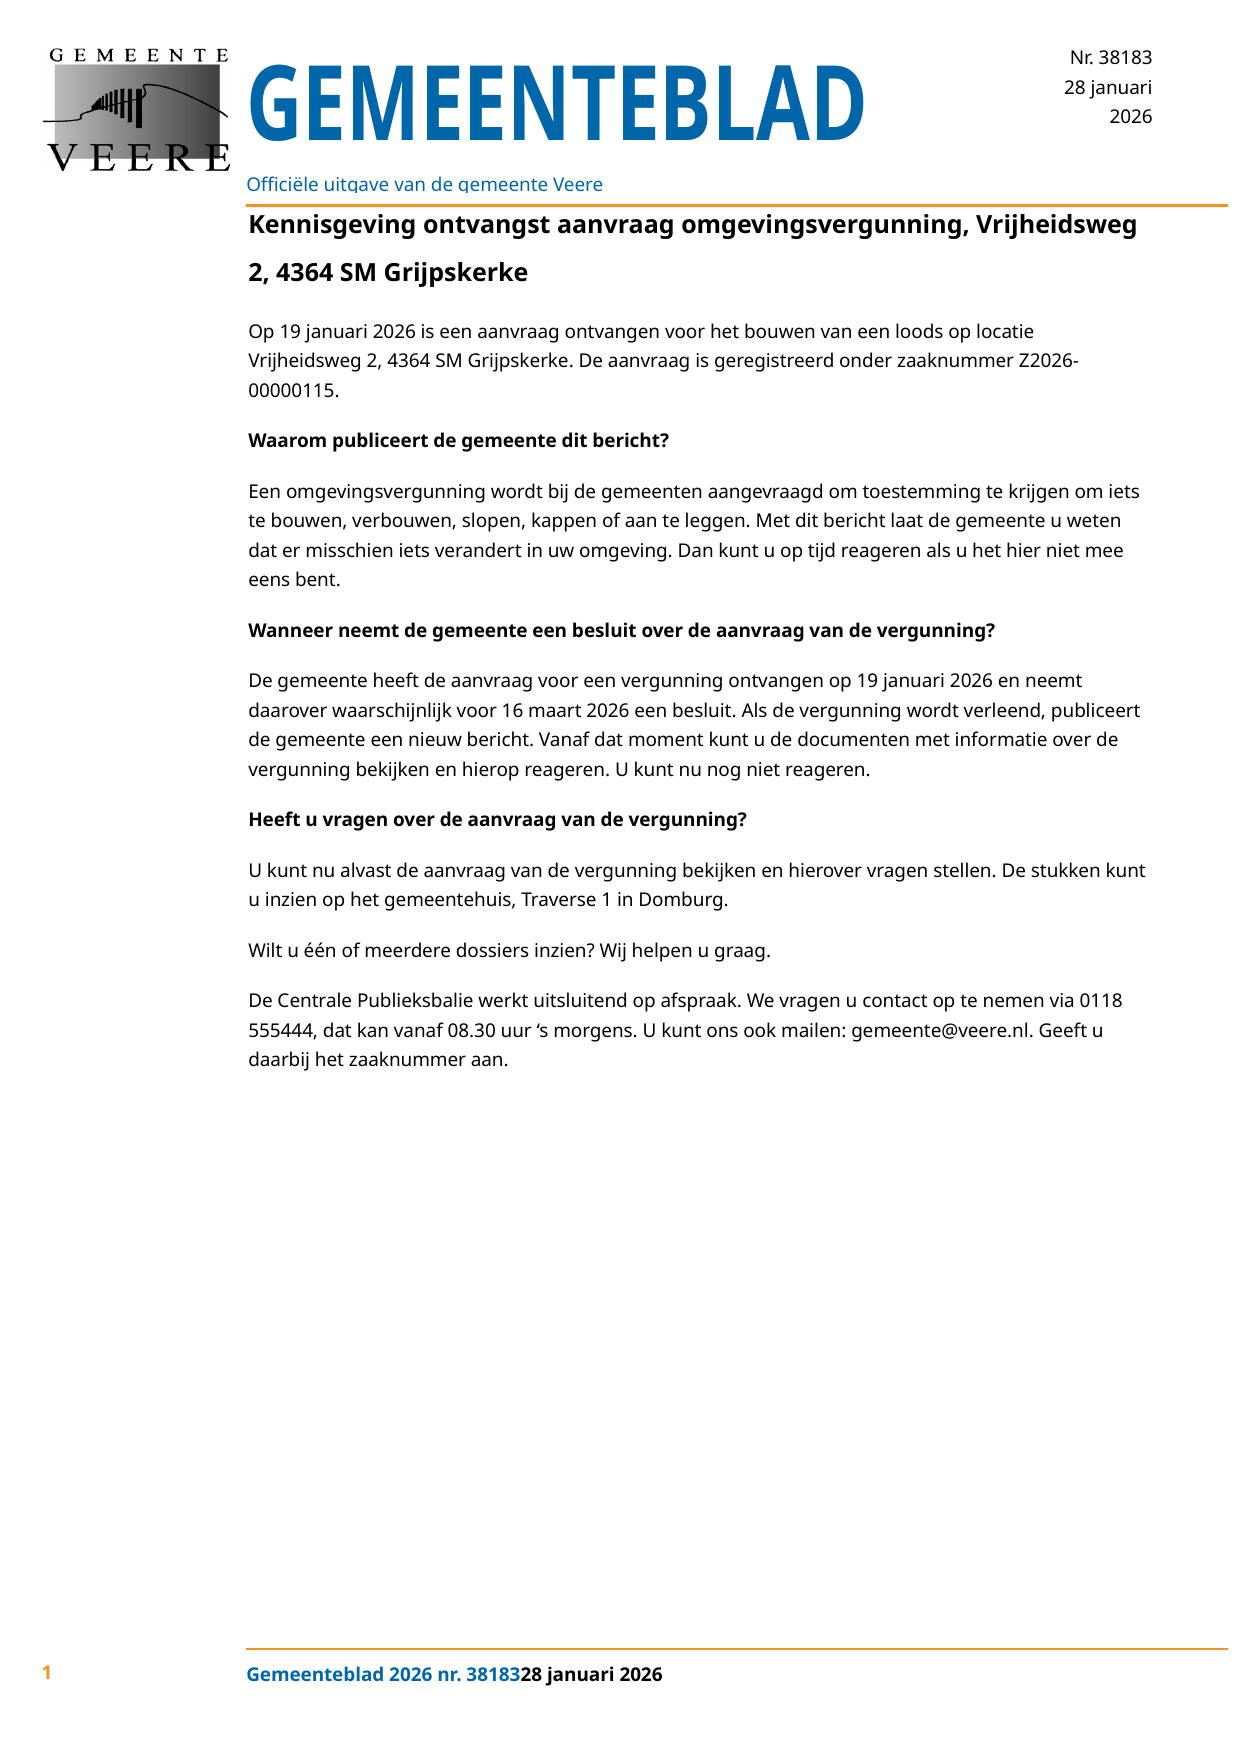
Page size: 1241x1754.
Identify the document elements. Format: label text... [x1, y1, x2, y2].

text Wilt u één of meerdere dossiers inzien? Wij helpen u graag. [248, 937, 1152, 963]
text De gemeente heeft de aanvraag voor een vergunning ontvangen op 19 januari 2026 en neemt daarover waarschijnlijk voor 16 maart 2026 een besluit. Als de vergunning wordt verleend, publiceert de gemeente een nieuw bericht. Vanaf dat moment kunt u de documenten met informatie over de vergunning bekijken en hierop reageren. U kunt nu nog niet reageren. [248, 667, 1152, 782]
text Wanneer neemt de gemeente een besluit over de aanvraag van de vergunning? [248, 617, 1152, 643]
picture [41, 47, 231, 172]
text Een omgevingsvergunning wordt bij de gemeenten aangevraagd om toestemming te krijgen om iets te bouwen, verbouwen, slopen, kappen of aan te leggen. Met dit bericht laat de gemeente u weten dat er misschien iets verandert in uw omgeving. Dan kunt u op tijd reageren als u het hier niet mee eens bent. [248, 478, 1152, 592]
text Kennisgeving ontvangst aanvraag omgevingsvergunning, Vrijheidsweg 2, 4364 SM Grijpskerke [248, 207, 1152, 288]
text U kunt nu alvast de aanvraag van de vergunning bekijken en hierover vragen stellen. De stukken kunt u inzien op het gemeentehuis, Traverse 1 in Domburg. [248, 857, 1152, 912]
text Op 19 januari 2026 is een aanvraag ontvangen voor het bouwen van een loods op locatie Vrijheidsweg 2, 4364 SM Grijpskerke. De aanvraag is geregistreerd onder zaaknummer Z2026-00000115. [248, 318, 1152, 403]
text Heeft u vragen over de aanvraag van de vergunning? [248, 807, 1152, 832]
text De Centrale Publieksbalie werkt uitsluitend op afspraak. We vragen u contact op te nemen via 0118 555444, dat kan vanaf 08.30 uur ‘s morgens. U kunt ons ook mailen: gemeente@veere.nl. Geeft u daarbij het zaaknummer aan. [248, 987, 1152, 1072]
text Waarom publiceert de gemeente dit bericht? [248, 427, 1152, 453]
